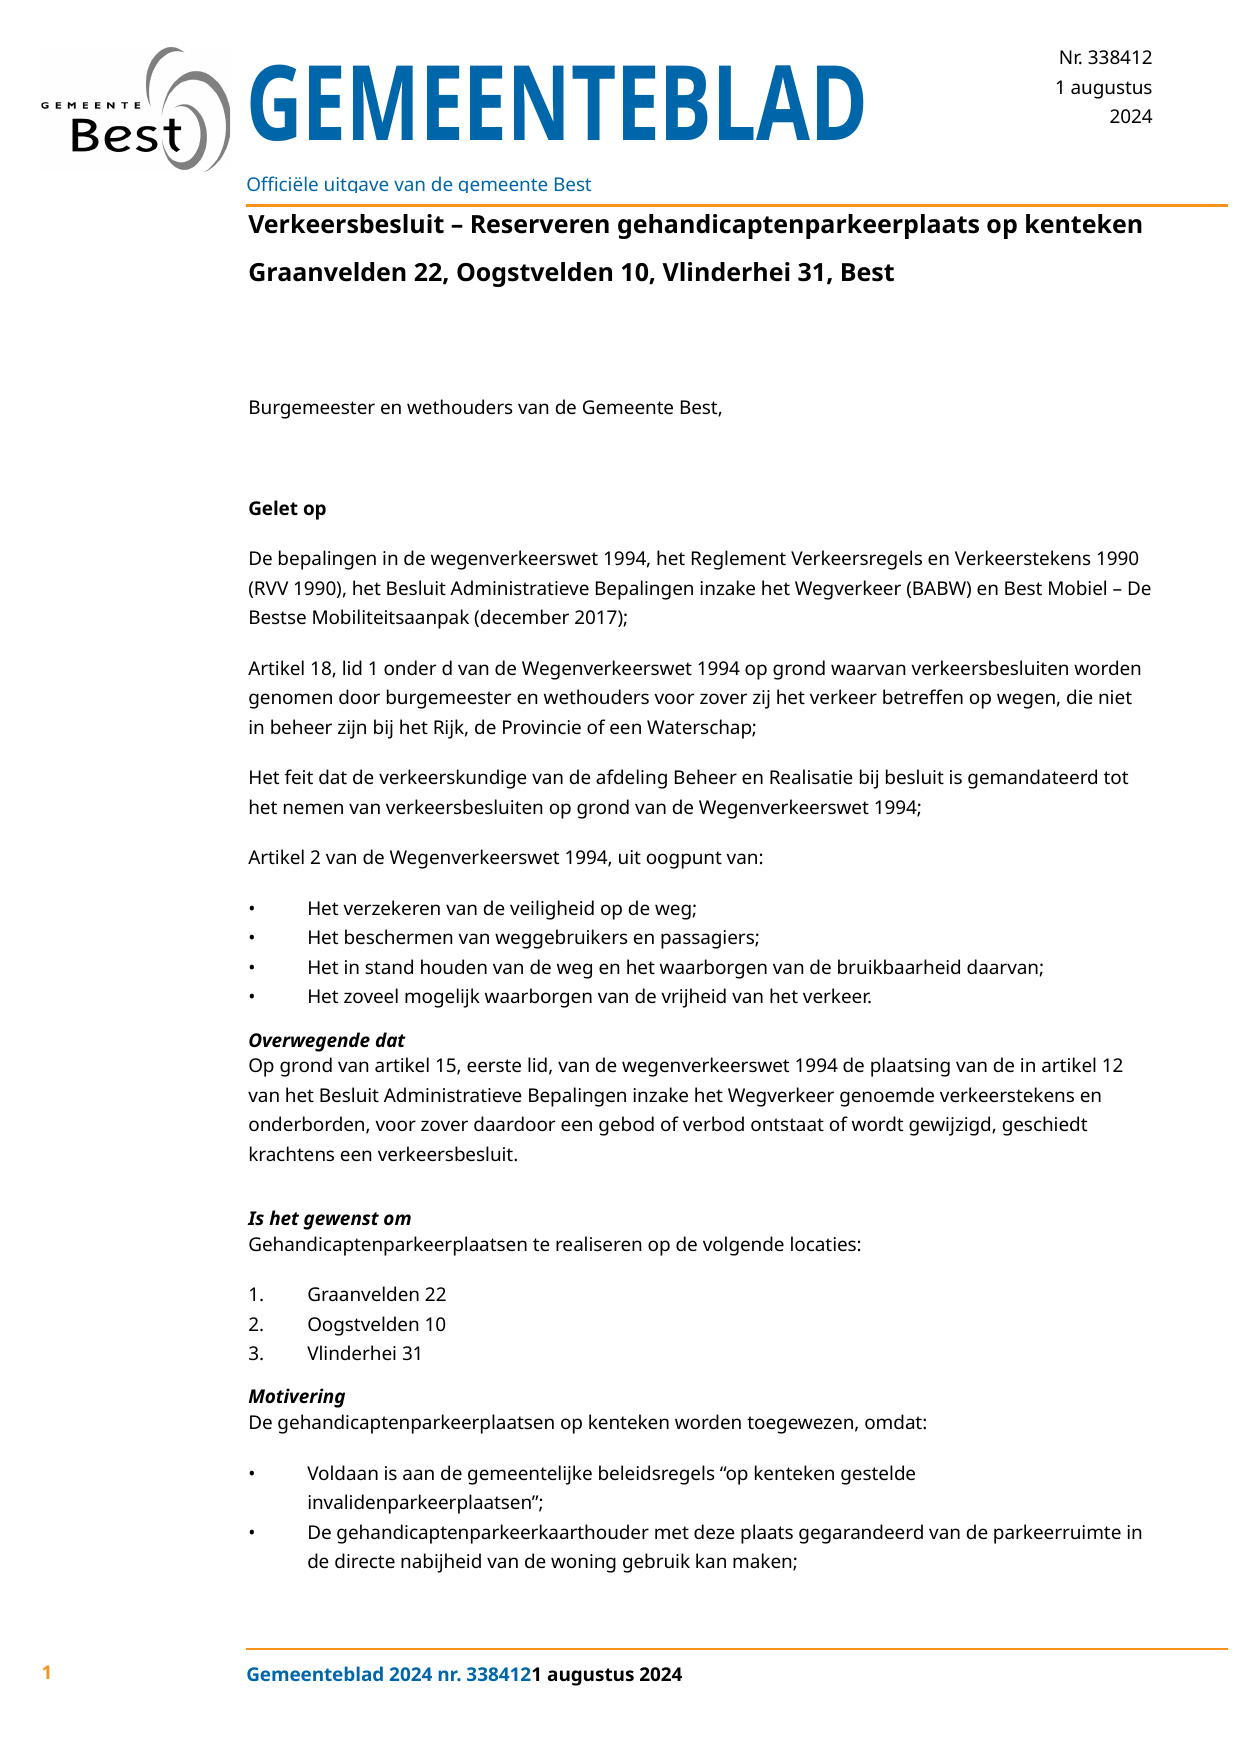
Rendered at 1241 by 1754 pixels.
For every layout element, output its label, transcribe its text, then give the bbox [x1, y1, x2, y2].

list Voldaan is aan de gemeentelijke beleidsregels “op kenteken gestelde invalidenparkeerplaatsen’’; [248, 1460, 1152, 1515]
text Artikel 18, lid 1 onder d van de Wegenverkeerswet 1994 op grond waarvan verkeersbesluiten worden genomen door burgemeester en wethouders voor zover zij het verkeer betreffen op wegen, die niet in beheer zijn bij het Rijk, de Provincie of een Waterschap; [248, 655, 1152, 740]
text Motivering [248, 1384, 1152, 1409]
text Burgemeester en wethouders van de Gemeente Best, [248, 394, 1152, 420]
list Het zoveel mogelijk waarborgen van de vrijheid van het verkeer. [248, 984, 1152, 1009]
text Artikel 2 van de Wegenverkeerswet 1994, uit oogpunt van: [248, 844, 1152, 870]
list Het in stand houden van de weg en het waarborgen van de bruikbaarheid daarvan; [248, 954, 1152, 980]
text Op grond van artikel 15, eerste lid, van de wegenverkeerswet 1994 de plaatsing van de in artikel 12 van het Besluit Administratieve Bepalingen inzake het Wegverkeer genoemde verkeerstekens en onderborden, voor zover daardoor een gebod of verbod ontstaat of wordt gewijzigd, geschiedt krachtens een verkeersbesluit. [248, 1052, 1152, 1167]
text Gelet op [248, 495, 1152, 521]
text Verkeersbesluit – Reserveren gehandicaptenparkeerplaats op kenteken Graanvelden 22, Oogstvelden 10, Vlinderhei 31, Best [248, 207, 1152, 288]
text Het feit dat de verkeerskundige van de afdeling Beheer en Realisatie bij besluit is gemandateerd tot het nemen van verkeersbesluiten op grond van de Wegenverkeerswet 1994; [248, 764, 1152, 820]
text Gehandicaptenparkeerplaatsen te realiseren op de volgende locaties: [248, 1231, 1152, 1257]
list Graanvelden 22 [248, 1281, 1152, 1307]
list De gehandicaptenparkeerkaarthouder met deze plaats gegarandeerd van de parkeerruimte in de directe nabijheid van de woning gebruik kan maken; [248, 1519, 1152, 1574]
list Oogstvelden 10 [248, 1311, 1152, 1337]
picture [41, 47, 231, 172]
text De bepalingen in de wegenverkeerswet 1994, het Reglement Verkeersregels en Verkeerstekens 1990 (RVV 1990), het Besluit Administratieve Bepalingen inzake het Wegverkeer (BABW) en Best Mobiel – De Bestse Mobiliteitsaanpak (december 2017); [248, 545, 1152, 630]
list Het beschermen van weggebruikers en passagiers; [248, 924, 1152, 950]
text Overwegende dat [248, 1027, 1152, 1052]
list Vlinderhei 31 [248, 1341, 1152, 1366]
list Het verzekeren van de veiligheid op de weg; [248, 895, 1152, 921]
text Is het gewenst om [248, 1205, 1152, 1231]
text De gehandicaptenparkeerplaatsen op kenteken worden toegewezen, omdat: [248, 1409, 1152, 1435]
